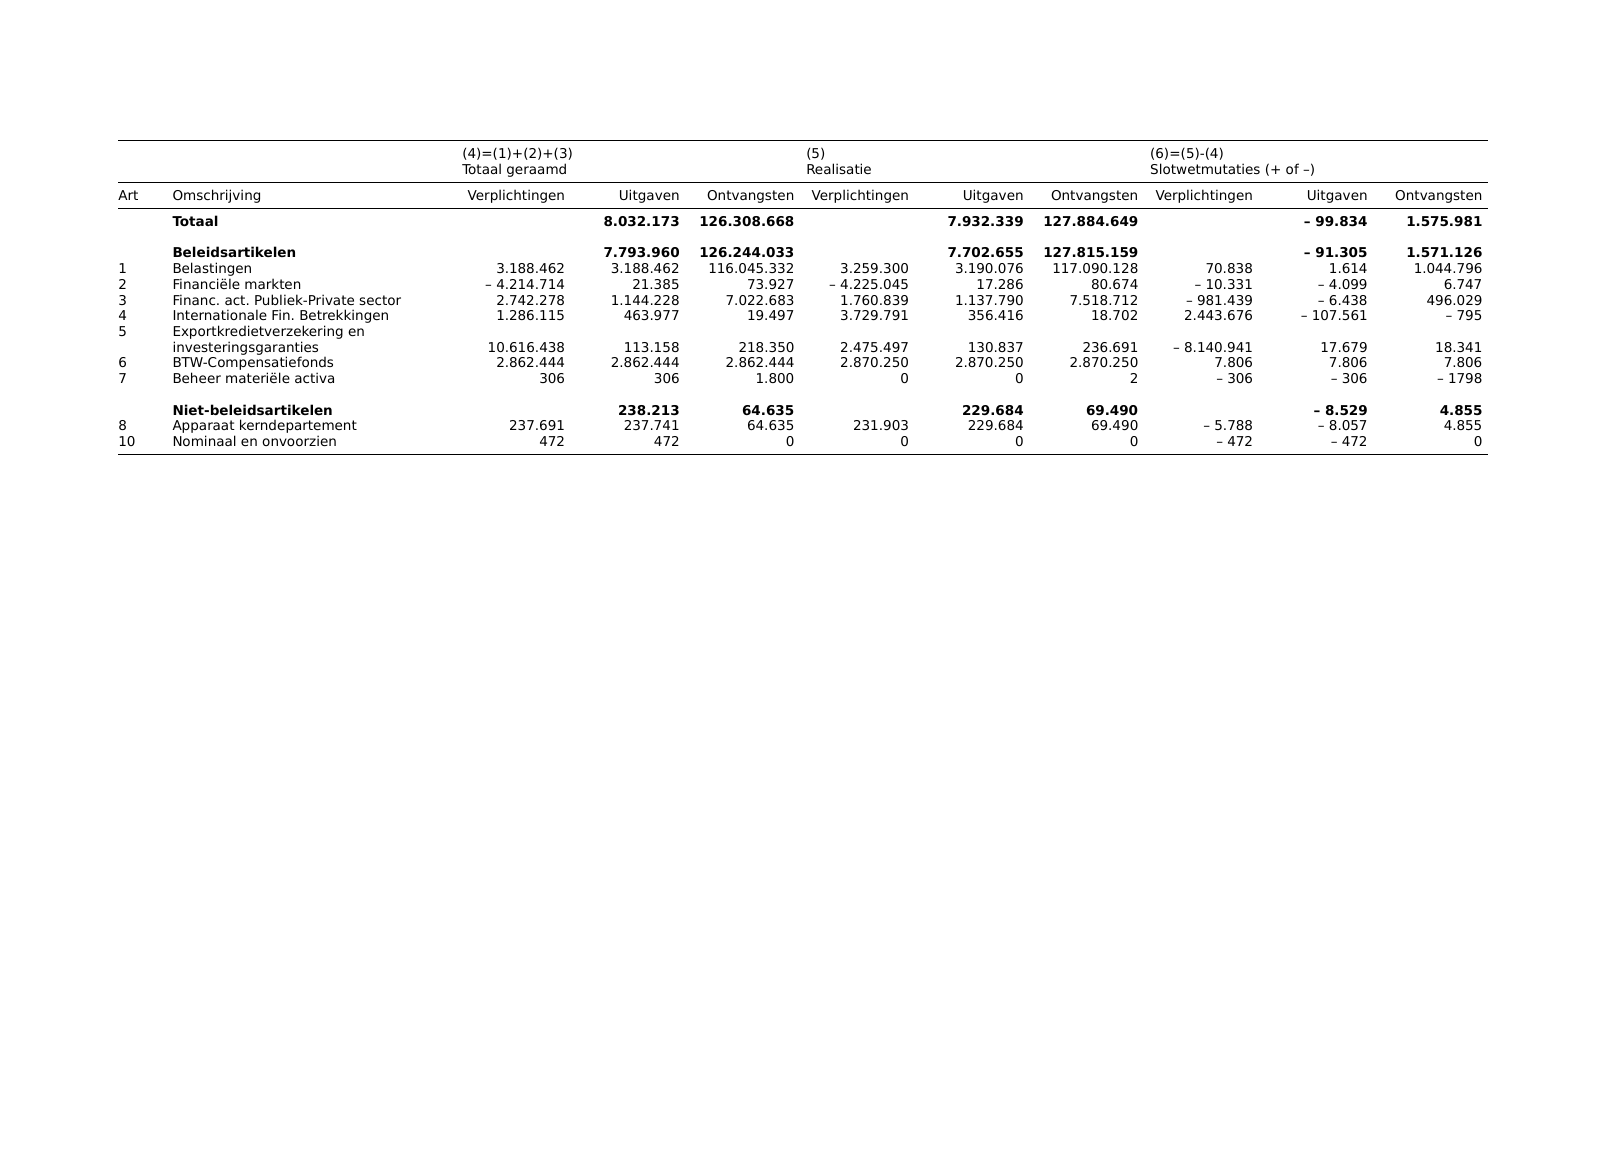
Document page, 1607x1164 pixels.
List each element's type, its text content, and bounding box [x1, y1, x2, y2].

table_cell investeringsgaranties [166, 340, 456, 355]
table_cell Ontvangsten [1373, 183, 1488, 208]
table_cell Apparaat kerndepartement [166, 418, 456, 434]
table_cell [1029, 387, 1144, 402]
table_cell 1.571.126 [1373, 245, 1488, 261]
table_cell 2.870.250 [915, 355, 1029, 371]
table_cell 236.691 [1029, 340, 1144, 355]
table_cell [118, 387, 166, 402]
table_cell [456, 209, 571, 229]
table_header [118, 141, 166, 182]
table_cell – 4.214.714 [456, 277, 571, 292]
table_cell 2.862.444 [571, 355, 685, 371]
table_cell 130.837 [915, 340, 1029, 355]
table_cell 7.932.339 [915, 209, 1029, 229]
table_cell 229.684 [915, 403, 1029, 418]
table_header [166, 141, 456, 182]
table_cell 472 [571, 434, 685, 454]
table_cell [456, 245, 571, 261]
table_cell [1144, 387, 1259, 402]
table_cell – 6.438 [1259, 293, 1373, 308]
table_cell [571, 324, 685, 339]
table_cell [1144, 403, 1259, 418]
table_cell 7.806 [1144, 355, 1259, 371]
table_cell – 5.788 [1144, 418, 1259, 434]
table_cell Omschrijving [166, 183, 456, 208]
table_cell Niet-beleidsartikelen [166, 403, 456, 418]
table_cell 17.286 [915, 277, 1029, 292]
table_cell [1259, 324, 1373, 339]
table_cell 80.674 [1029, 277, 1144, 292]
table_cell Beheer materiële activa [166, 371, 456, 387]
table_cell – 107.561 [1259, 308, 1373, 324]
table_cell – 981.439 [1144, 293, 1259, 308]
table_cell Financiële markten [166, 277, 456, 292]
table_cell – 91.305 [1259, 245, 1373, 261]
table_cell 19.497 [685, 308, 800, 324]
table_cell 0 [915, 371, 1029, 387]
table_cell Totaal [166, 209, 456, 229]
table_cell 18.341 [1373, 340, 1488, 355]
table_cell 127.884.649 [1029, 209, 1144, 229]
table_cell [456, 230, 571, 245]
table_cell [118, 403, 166, 418]
table_cell [1144, 209, 1259, 229]
table_cell [685, 387, 800, 402]
table_header (4)=(1)+(2)+(3) Totaal geraamd [456, 141, 800, 182]
table_cell [1144, 245, 1259, 261]
table_cell 64.635 [685, 403, 800, 418]
table_cell – 4.225.045 [800, 277, 915, 292]
table_cell [915, 324, 1029, 339]
table_cell 5 [118, 324, 166, 339]
table_cell Uitgaven [1259, 183, 1373, 208]
table_cell 7.518.712 [1029, 293, 1144, 308]
table_cell 4.855 [1373, 418, 1488, 434]
table_cell 2.742.278 [456, 293, 571, 308]
table_cell [571, 230, 685, 245]
table_cell Ontvangsten [1029, 183, 1144, 208]
table_cell 356.416 [915, 308, 1029, 324]
table_cell 1 [118, 261, 166, 277]
table_cell 231.903 [800, 418, 915, 434]
table_cell [1029, 230, 1144, 245]
table_cell Internationale Fin. Betrekkingen [166, 308, 456, 324]
table_cell [800, 387, 915, 402]
table_cell [118, 340, 166, 355]
table_cell 6.747 [1373, 277, 1488, 292]
table_cell 2 [118, 277, 166, 292]
table_cell – 8.529 [1259, 403, 1373, 418]
table_cell 0 [685, 434, 800, 454]
table_cell – 8.057 [1259, 418, 1373, 434]
table_cell – 8.140.941 [1144, 340, 1259, 355]
table_cell 7.806 [1259, 355, 1373, 371]
table_cell 7.022.683 [685, 293, 800, 308]
table_cell – 306 [1259, 371, 1373, 387]
table_cell 1.614 [1259, 261, 1373, 277]
table_cell – 99.834 [1259, 209, 1373, 229]
table_cell 3 [118, 293, 166, 308]
table_cell 117.090.128 [1029, 261, 1144, 277]
table_cell Nominaal en onvoorzien [166, 434, 456, 454]
table_cell 3.188.462 [456, 261, 571, 277]
table_cell [915, 387, 1029, 402]
table_cell 306 [571, 371, 685, 387]
table_cell 116.045.332 [685, 261, 800, 277]
table_cell [571, 387, 685, 402]
table_cell – 4.099 [1259, 277, 1373, 292]
table_cell [1259, 230, 1373, 245]
table_cell [1144, 230, 1259, 245]
table_cell 2.870.250 [800, 355, 915, 371]
table_cell 237.741 [571, 418, 685, 434]
table_cell 64.635 [685, 418, 800, 434]
table_cell [1373, 324, 1488, 339]
table_cell [456, 403, 571, 418]
table_cell [800, 403, 915, 418]
table_cell 7.806 [1373, 355, 1488, 371]
table_cell [800, 245, 915, 261]
table_cell 18.702 [1029, 308, 1144, 324]
table_cell 10 [118, 434, 166, 454]
table_cell [685, 230, 800, 245]
table_cell 237.691 [456, 418, 571, 434]
table_cell 2.475.497 [800, 340, 915, 355]
table_cell [1029, 324, 1144, 339]
table_cell – 472 [1144, 434, 1259, 454]
table_cell 238.213 [571, 403, 685, 418]
table_cell 3.188.462 [571, 261, 685, 277]
table_cell 0 [1029, 434, 1144, 454]
table_cell 6 [118, 355, 166, 371]
table_cell [800, 230, 915, 245]
table_cell 8 [118, 418, 166, 434]
table_cell BTW-Compensatiefonds [166, 355, 456, 371]
table_cell 1.144.228 [571, 293, 685, 308]
table_cell 0 [915, 434, 1029, 454]
table_cell 2.862.444 [456, 355, 571, 371]
table_cell 127.815.159 [1029, 245, 1144, 261]
table_cell 8.032.173 [571, 209, 685, 229]
table_cell Art [118, 183, 166, 208]
table_cell Financ. act. Publiek-Private sector [166, 293, 456, 308]
table_cell 1.286.115 [456, 308, 571, 324]
table_cell 7.793.960 [571, 245, 685, 261]
table_cell – 472 [1259, 434, 1373, 454]
table_cell Belastingen [166, 261, 456, 277]
table_cell 3.729.791 [800, 308, 915, 324]
table_cell [685, 324, 800, 339]
table_cell [1373, 230, 1488, 245]
table_cell 3.190.076 [915, 261, 1029, 277]
table_cell 126.244.033 [685, 245, 800, 261]
table_cell – 10.331 [1144, 277, 1259, 292]
table_cell – 795 [1373, 308, 1488, 324]
table_cell 69.490 [1029, 403, 1144, 418]
table_cell Exportkredietverzekering en [166, 324, 456, 339]
table_cell 0 [800, 371, 915, 387]
table_cell [915, 230, 1029, 245]
table_cell Verplichtingen [1144, 183, 1259, 208]
table_cell Uitgaven [571, 183, 685, 208]
table_header (6)=(5)-(4) Slotwetmutaties (+ of –) [1144, 141, 1488, 182]
table_cell [166, 230, 456, 245]
table_cell 1.044.796 [1373, 261, 1488, 277]
table_cell 113.158 [571, 340, 685, 355]
table_cell [1259, 387, 1373, 402]
table_cell [800, 324, 915, 339]
table_cell 229.684 [915, 418, 1029, 434]
table_cell Verplichtingen [800, 183, 915, 208]
table_cell 10.616.438 [456, 340, 571, 355]
table_cell 218.350 [685, 340, 800, 355]
table_cell 3.259.300 [800, 261, 915, 277]
table_cell 1.575.981 [1373, 209, 1488, 229]
table_cell [456, 324, 571, 339]
table_cell [456, 387, 571, 402]
table_cell 0 [1373, 434, 1488, 454]
table_cell 2.443.676 [1144, 308, 1259, 324]
table_cell 472 [456, 434, 571, 454]
table_cell 1.800 [685, 371, 800, 387]
table_cell [1373, 387, 1488, 402]
table_cell 4.855 [1373, 403, 1488, 418]
table_cell 463.977 [571, 308, 685, 324]
table_cell Uitgaven [915, 183, 1029, 208]
table_cell – 306 [1144, 371, 1259, 387]
table_cell 70.838 [1144, 261, 1259, 277]
table_cell Beleidsartikelen [166, 245, 456, 261]
table_cell 126.308.668 [685, 209, 800, 229]
table_cell [800, 209, 915, 229]
table_cell Ontvangsten [685, 183, 800, 208]
table_cell 2.870.250 [1029, 355, 1144, 371]
table_cell 2.862.444 [685, 355, 800, 371]
table_cell 7.702.655 [915, 245, 1029, 261]
table_cell 4 [118, 308, 166, 324]
table_cell 1.137.790 [915, 293, 1029, 308]
table_cell [118, 209, 166, 229]
table_cell 306 [456, 371, 571, 387]
table_cell [118, 230, 166, 245]
table_cell – 1798 [1373, 371, 1488, 387]
table_cell 73.927 [685, 277, 800, 292]
table_cell 1.760.839 [800, 293, 915, 308]
table_cell 2 [1029, 371, 1144, 387]
table_cell 7 [118, 371, 166, 387]
table_cell 69.490 [1029, 418, 1144, 434]
table_cell Verplichtingen [456, 183, 571, 208]
table_cell 21.385 [571, 277, 685, 292]
table_cell [166, 387, 456, 402]
table_header (5) Realisatie [800, 141, 1144, 182]
table_cell 0 [800, 434, 915, 454]
table_cell 496.029 [1373, 293, 1488, 308]
table_cell [1144, 324, 1259, 339]
table_cell 17.679 [1259, 340, 1373, 355]
table_cell [118, 245, 166, 261]
